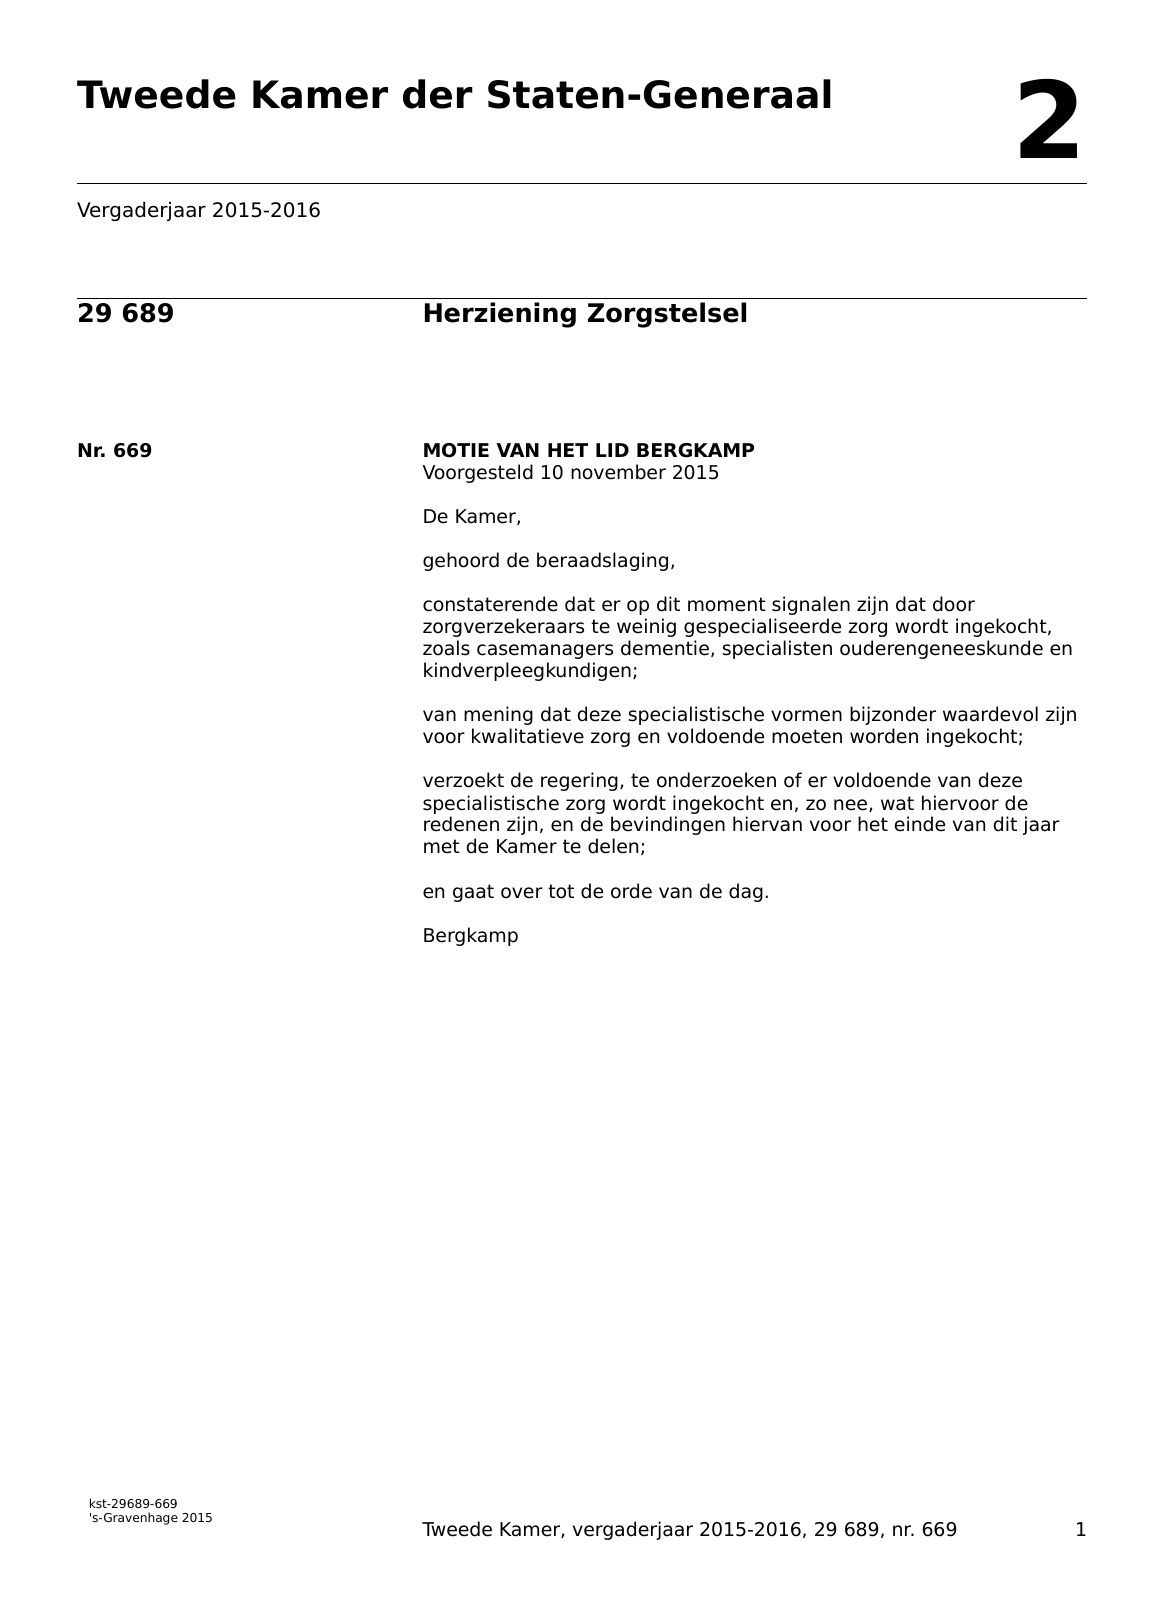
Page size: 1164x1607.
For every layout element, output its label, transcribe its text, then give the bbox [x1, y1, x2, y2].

text Voorgesteld 10 november 2015 [422, 462, 1087, 484]
text constaterende dat er op dit moment signalen zijn dat door zorgverzekeraars te weinig gespecialiseerde zorg wordt ingekocht, zoals casemanagers dementie, specialisten ouderengeneeskunde en kindverpleegkundigen; [422, 594, 1087, 682]
text 's-Gravenhage 2015 [88, 1511, 323, 1525]
text van mening dat deze specialistische vormen bijzonder waardevol zijn voor kwalitatieve zorg en voldoende moeten worden ingekocht; [422, 704, 1087, 748]
table_cell Vergaderjaar 2015-2016 [77, 184, 1087, 298]
table_header Tweede Kamer der Staten-Generaal [77, 59, 886, 183]
text Bergkamp [422, 925, 1087, 947]
text De Kamer, [422, 506, 1087, 528]
subtitle Nr. 669 MOTIE VAN HET LID BERGKAMP [77, 440, 1087, 462]
text kst-29689-669 [88, 1497, 323, 1511]
subtitle 29 689 Herziening Zorgstelsel [77, 299, 1087, 329]
text en gaat over tot de orde van de dag. [422, 881, 1087, 902]
text verzoekt de regering, te onderzoeken of er voldoende van deze specialistische zorg wordt ingekocht en, zo nee, wat hiervoor de redenen zijn, en de bevindingen hiervan voor het einde van dit jaar met de Kamer te delen; [422, 770, 1087, 858]
text gehoord de beraadslaging, [422, 550, 1087, 572]
table_header 2 [886, 59, 1087, 183]
